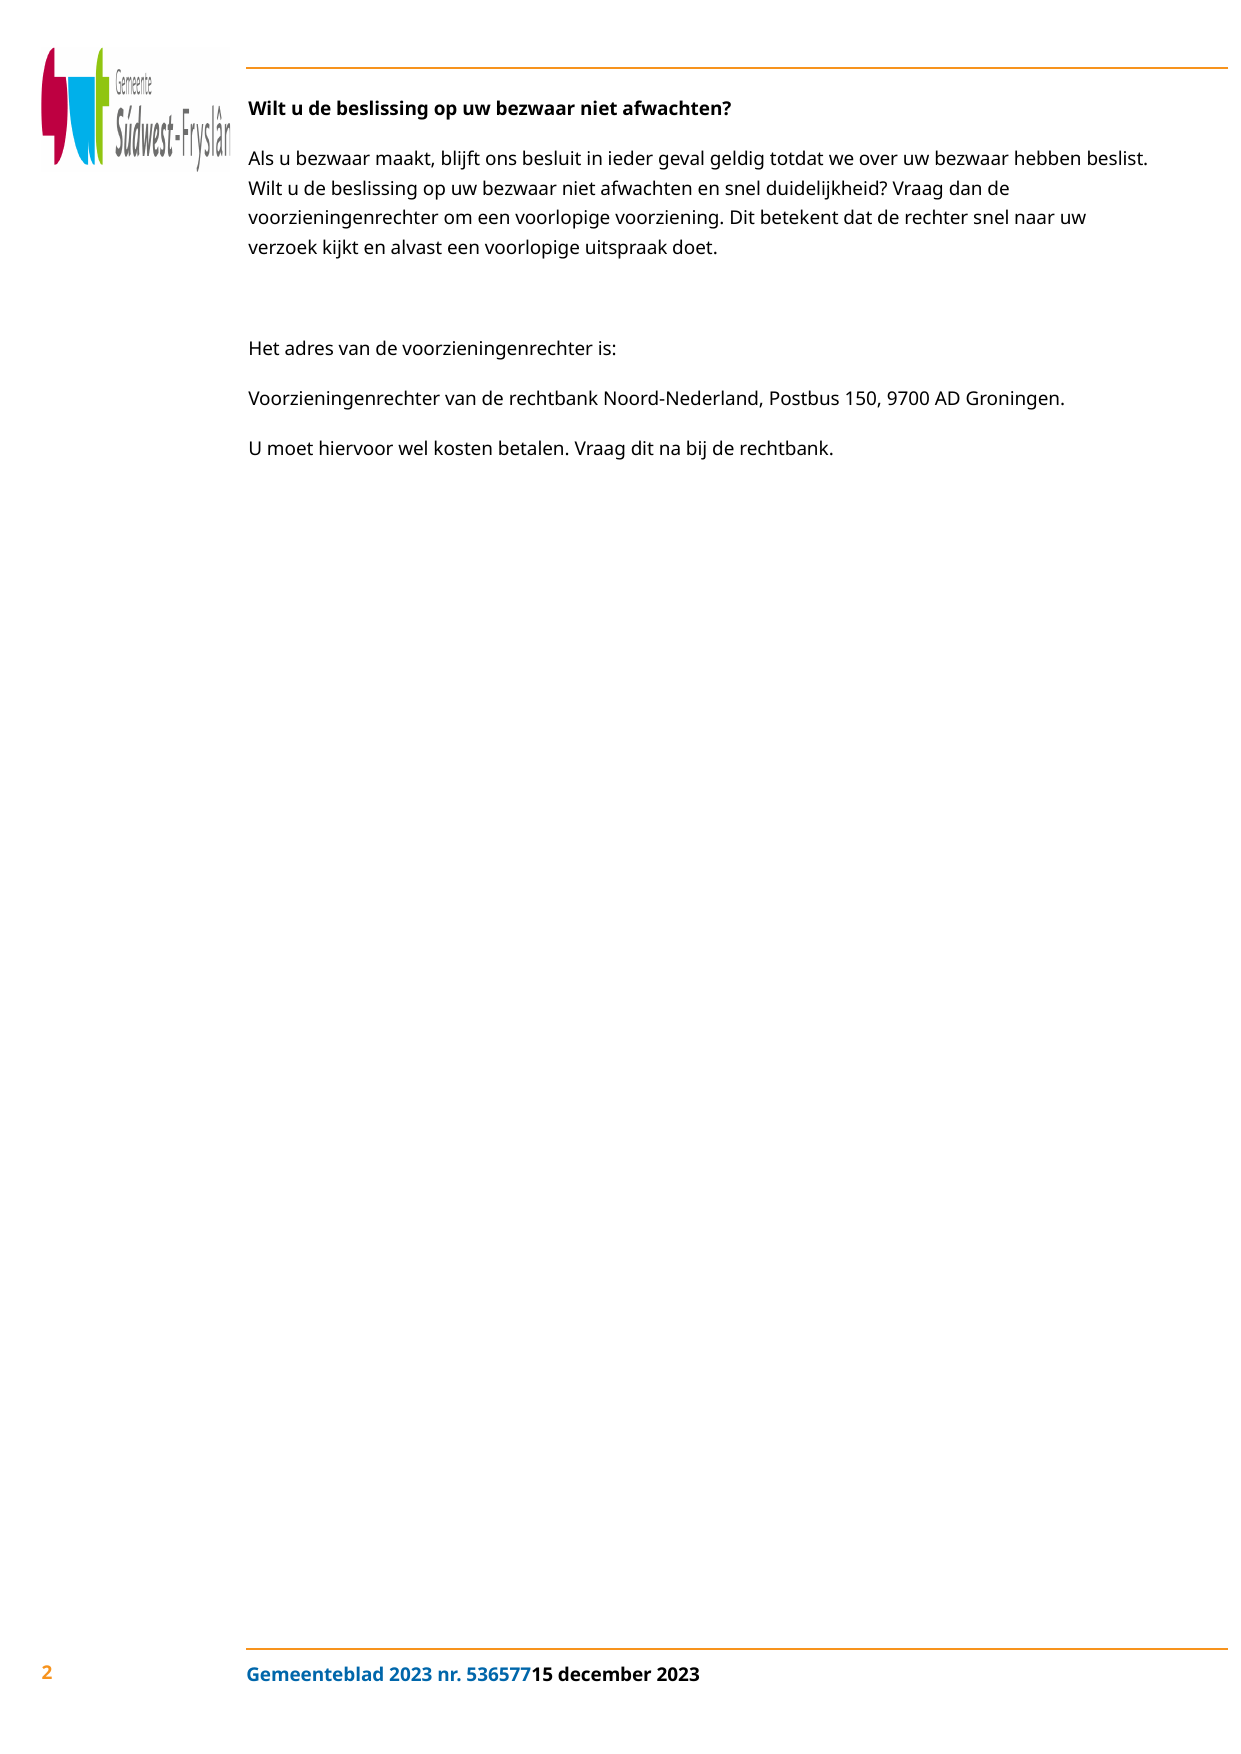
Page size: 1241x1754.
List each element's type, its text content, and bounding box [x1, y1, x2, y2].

text Voorzieningenrechter van de rechtbank Noord-Nederland, Postbus 150, 9700 AD Groningen. [248, 385, 1152, 411]
picture [41, 47, 231, 172]
text Als u bezwaar maakt, blijft ons besluit in ieder geval geldig totdat we over uw bezwaar hebben beslist. Wilt u de beslissing op uw bezwaar niet afwachten en snel duidelijkheid? Vraag dan de voorzieningenrechter om een voorlopige voorziening. Dit betekent dat de rechter snel naar uw verzoek kijkt en alvast een voorlopige uitspraak doet. [248, 145, 1152, 260]
text U moet hiervoor wel kosten betalen. Vraag dit na bij de rechtbank. [248, 436, 1152, 461]
text Het adres van de voorzieningenrechter is: [248, 335, 1152, 361]
text Wilt u de beslissing op uw bezwaar niet afwachten? [248, 95, 1152, 121]
